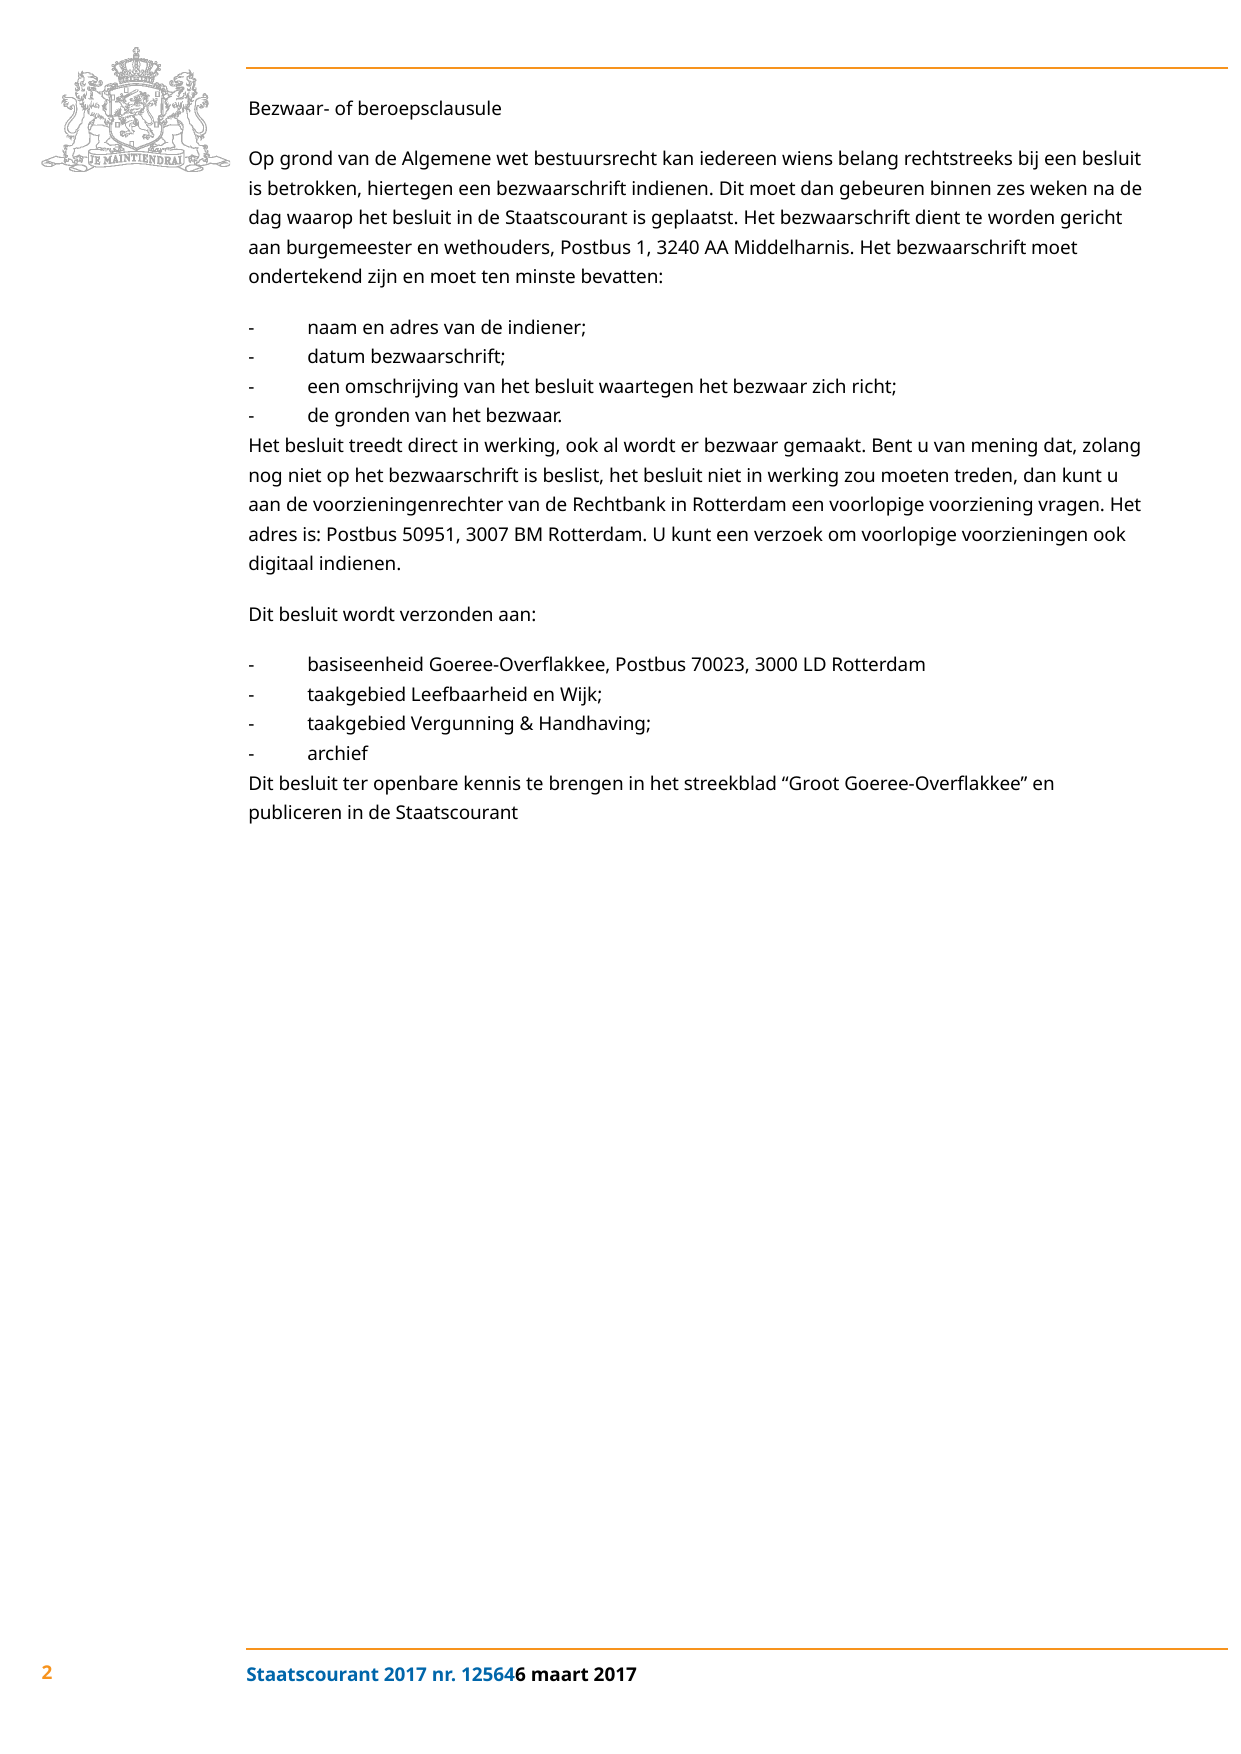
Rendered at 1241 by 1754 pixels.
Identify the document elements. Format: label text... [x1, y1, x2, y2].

text Op grond van de Algemene wet bestuursrecht kan iedereen wiens belang rechtstreeks bij een besluit is betrokken, hiertegen een bezwaarschrift indienen. Dit moet dan gebeuren binnen zes weken na de dag waarop het besluit in de Staatscourant is geplaatst. Het bezwaarschrift dient te worden gericht aan burgemeester en wethouders, Postbus 1, 3240 AA Middelharnis. Het bezwaarschrift moet ondertekend zijn en moet ten minste bevatten: [248, 145, 1152, 289]
text Dit besluit ter openbare kennis te brengen in het streekblad “Groot Goeree-Overflakkee” en publiceren in de Staatscourant [248, 770, 1152, 825]
list datum bezwaarschrift; [248, 343, 1152, 369]
list taakgebied Leefbaarheid en Wijk; [248, 681, 1152, 707]
list basiseenheid Goeree-Overflakkee, Postbus 70023, 3000 LD Rotterdam [248, 651, 1152, 677]
list een omschrijving van het besluit waartegen het bezwaar zich richt; [248, 373, 1152, 399]
list de gronden van het bezwaar. [248, 403, 1152, 428]
text Het besluit treedt direct in werking, ook al wordt er bezwaar gemaakt. Bent u van mening dat, zolang nog niet op het bezwaarschrift is beslist, het besluit niet in werking zou moeten treden, dan kunt u aan de voorzieningenrechter van de Rechtbank in Rotterdam een voorlopige voorziening vragen. Het adres is: Postbus 50951, 3007 BM Rotterdam. U kunt een verzoek om voorlopige voorzieningen ook digitaal indienen. [248, 432, 1152, 576]
picture [41, 47, 231, 172]
text Bezwaar- of beroepsclausule [248, 95, 1152, 121]
list archief [248, 740, 1152, 766]
list taakgebied Vergunning & Handhaving; [248, 711, 1152, 736]
text Dit besluit wordt verzonden aan: [248, 601, 1152, 627]
list naam en adres van de indiener; [248, 314, 1152, 340]
